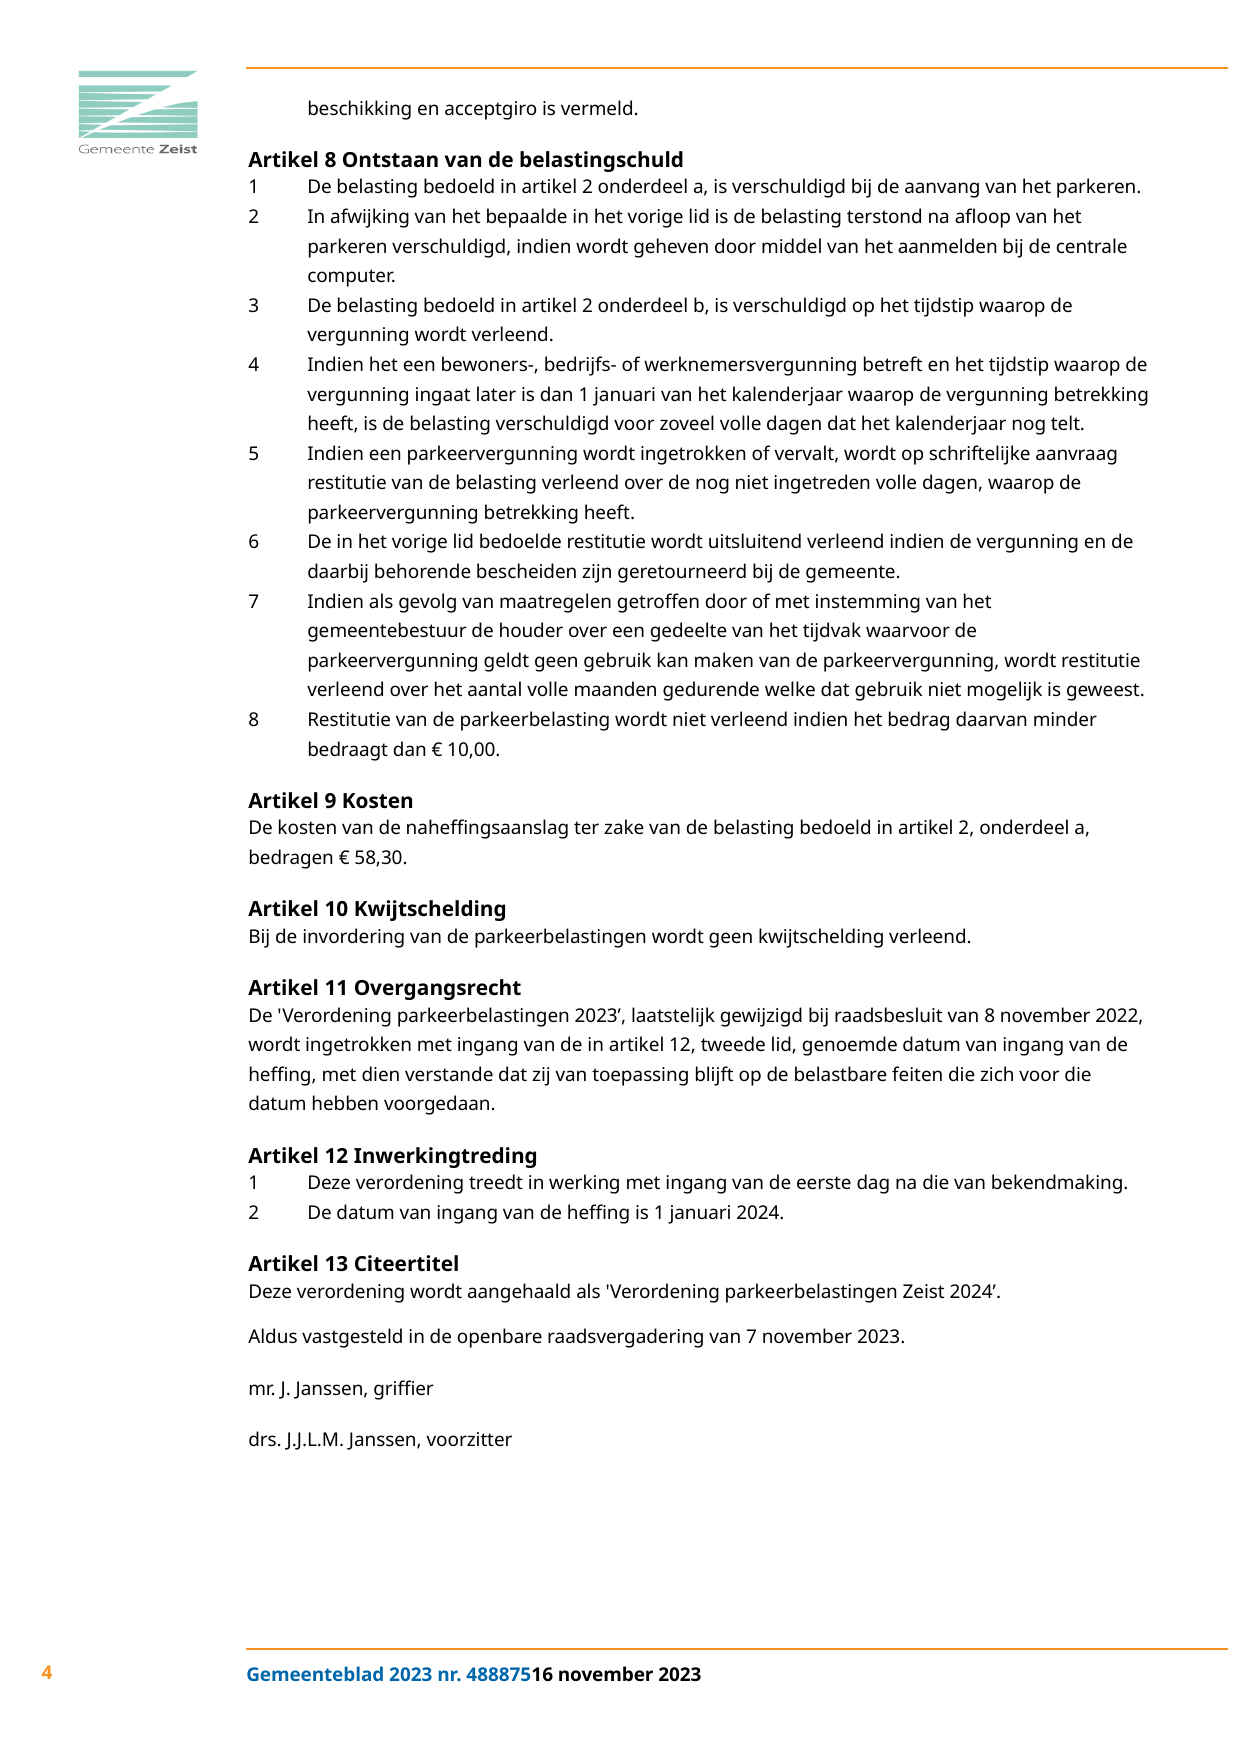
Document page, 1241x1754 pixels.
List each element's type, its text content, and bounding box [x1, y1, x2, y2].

text Artikel 13 Citeertitel [248, 1249, 1152, 1278]
text Artikel 11 Overgangsrecht [248, 973, 1152, 1002]
list De in het vorige lid bedoelde restitutie wordt uitsluitend verleend indien de vergunning en de daarbij behorende bescheiden zijn geretourneerd bij de gemeente. [248, 529, 1152, 584]
text Bij de invordering van de parkeerbelastingen wordt geen kwijtschelding verleend. [248, 923, 1152, 949]
picture [41, 47, 231, 172]
text Aldus vastgesteld in de openbare raadsvergadering van 7 november 2023. [248, 1323, 1152, 1349]
list Indien als gevolg van maatregelen getroffen door of met instemming van het gemeentebestuur de houder over een gedeelte van het tijdvak waarvoor de parkeervergunning geldt geen gebruik kan maken van de parkeervergunning, wordt restitutie verleend over het aantal volle maanden gedurende welke dat gebruik niet mogelijk is geweest. [248, 588, 1152, 702]
text De 'Verordening parkeerbelastingen 2023’, laatstelijk gewijzigd bij raadsbesluit van 8 november 2022, wordt ingetrokken met ingang van de in artikel 12, tweede lid, genoemde datum van ingang van de heffing, met dien verstande dat zij van toepassing blijft op de belastbare feiten die zich voor die datum hebben voorgedaan. [248, 1002, 1152, 1116]
text Artikel 10 Kwijtschelding [248, 894, 1152, 923]
list De datum van ingang van de heffing is 1 januari 2024. [248, 1199, 1152, 1225]
list In afwijking van het bepaalde in het vorige lid is de belasting terstond na afloop van het parkeren verschuldigd, indien wordt geheven door middel van het aanmelden bij de centrale computer. [248, 203, 1152, 288]
text Artikel 12 Inwerkingtreding [248, 1141, 1152, 1169]
list De belasting bedoeld in artikel 2 onderdeel a, is verschuldigd bij de aanvang van het parkeren. [248, 174, 1152, 199]
text De kosten van de naheffingsaanslag ter zake van de belasting bedoeld in artikel 2, onderdeel a, bedragen € 58,30. [248, 814, 1152, 870]
list De belasting bedoeld in artikel 2 onderdeel b, is verschuldigd op het tijdstip waarop de vergunning wordt verleend. [248, 292, 1152, 347]
list beschikking en acceptgiro is vermeld. [248, 95, 1152, 121]
list Indien een parkeervergunning wordt ingetrokken of vervalt, wordt op schriftelijke aanvraag restitutie van de belasting verleend over de nog niet ingetreden volle dagen, waarop de parkeervergunning betrekking heeft. [248, 440, 1152, 525]
list Indien het een bewoners-, bedrijfs- of werknemersvergunning betreft en het tijdstip waarop de vergunning ingaat later is dan 1 januari van het kalenderjaar waarop de vergunning betrekking heeft, is de belasting verschuldigd voor zoveel volle dagen dat het kalenderjaar nog telt. [248, 351, 1152, 436]
text drs. J.J.L.M. Janssen, voorzitter [248, 1426, 1152, 1452]
list Restitutie van de parkeerbelasting wordt niet verleend indien het bedrag daarvan minder bedraagt dan € 10,00. [248, 706, 1152, 761]
text Deze verordening wordt aangehaald als 'Verordening parkeerbelastingen Zeist 2024’. [248, 1278, 1152, 1304]
text Artikel 8 Ontstaan van de belastingschuld [248, 145, 1152, 174]
text Artikel 9 Kosten [248, 786, 1152, 814]
list Deze verordening treedt in werking met ingang van de eerste dag na die van bekendmaking. [248, 1169, 1152, 1195]
text mr. J. Janssen, griffier [248, 1375, 1152, 1401]
